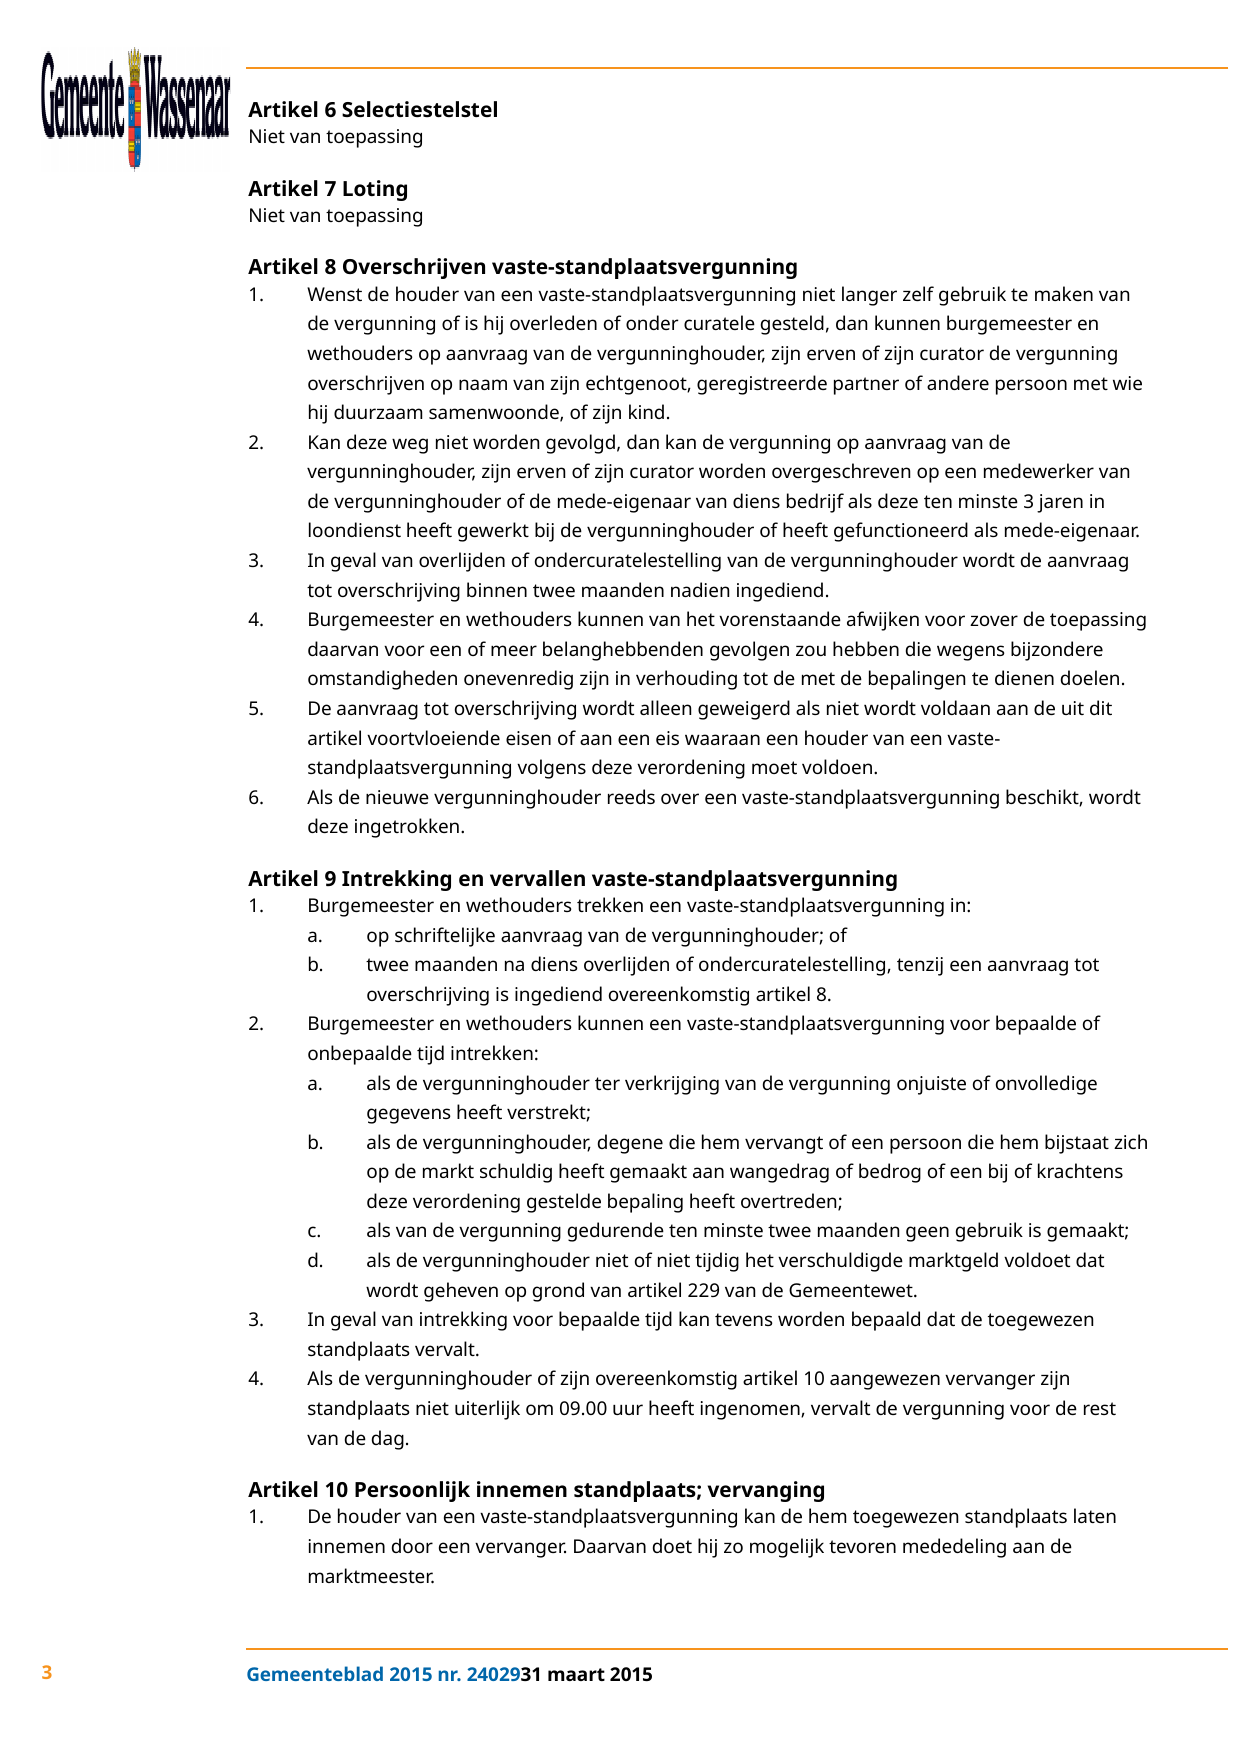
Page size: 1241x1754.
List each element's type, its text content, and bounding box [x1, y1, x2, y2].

list De houder van een vaste-standplaatsvergunning kan de hem toegewezen standplaats laten innemen door een vervanger. Daarvan doet hij zo mogelijk tevoren mededeling aan de marktmeester. [248, 1504, 1152, 1588]
list als de vergunninghouder ter verkrijging van de vergunning onjuiste of onvolledige gegevens heeft verstrekt; [307, 1070, 1152, 1125]
text Artikel 8 Overschrijven vaste-standplaatsvergunning [248, 252, 1152, 281]
list In geval van overlijden of ondercuratelestelling van de vergunninghouder wordt de aanvraag tot overschrijving binnen twee maanden nadien ingediend. [248, 547, 1152, 602]
list als de vergunninghouder niet of niet tijdig het verschuldigde marktgeld voldoet dat wordt geheven op grond van artikel 229 van de Gemeentewet. [307, 1247, 1152, 1303]
text Niet van toepassing [248, 123, 1152, 149]
list Burgemeester en wethouders kunnen een vaste-standplaatsvergunning voor bepaalde of onbepaalde tijd intrekken: [248, 1011, 1152, 1066]
list Burgemeester en wethouders kunnen van het vorenstaande afwijken voor zover de toepassing daarvan voor een of meer belanghebbenden gevolgen zou hebben die wegens bijzondere omstandigheden onevenredig zijn in verhouding tot de met de bepalingen te dienen doelen. [248, 606, 1152, 691]
text Artikel 6 Selectiestelstel [248, 95, 1152, 123]
list De aanvraag tot overschrijving wordt alleen geweigerd als niet wordt voldaan aan de uit dit artikel voortvloeiende eisen of aan een eis waaraan een houder van een vaste-standplaatsvergunning volgens deze verordening moet voldoen. [248, 695, 1152, 780]
text Artikel 9 Intrekking en vervallen vaste-standplaatsvergunning [248, 864, 1152, 892]
list Kan deze weg niet worden gevolgd, dan kan de vergunning op aanvraag van de vergunninghouder, zijn erven of zijn curator worden overgeschreven op een medewerker van de vergunninghouder of de mede-eigenaar van diens bedrijf als deze ten minste 3 jaren in loondienst heeft gewerkt bij de vergunninghouder of heeft gefunctioneerd als mede-eigenaar. [248, 429, 1152, 543]
list Als de vergunninghouder of zijn overeenkomstig artikel 10 aangewezen vervanger zijn standplaats niet uiterlijk om 09.00 uur heeft ingenomen, vervalt de vergunning voor de rest van de dag. [248, 1366, 1152, 1451]
list Burgemeester en wethouders trekken een vaste-standplaatsvergunning in: [248, 892, 1152, 918]
list als de vergunninghouder, degene die hem vervangt of een persoon die hem bijstaat zich op de markt schuldig heeft gemaakt aan wangedrag of bedrog of een bij of krachtens deze verordening gestelde bepaling heeft overtreden; [307, 1129, 1152, 1214]
text Artikel 10 Persoonlijk innemen standplaats; vervanging [248, 1475, 1152, 1504]
picture [41, 47, 231, 172]
list twee maanden na diens overlijden of ondercuratelestelling, tenzij een aanvraag tot overschrijving is ingediend overeenkomstig artikel 8. [307, 951, 1152, 1007]
text Niet van toepassing [248, 202, 1152, 228]
list op schriftelijke aanvraag van de vergunninghouder; of [307, 922, 1152, 948]
list als van de vergunning gedurende ten minste twee maanden geen gebruik is gemaakt; [307, 1218, 1152, 1243]
text Artikel 7 Loting [248, 174, 1152, 202]
list In geval van intrekking voor bepaalde tijd kan tevens worden bepaald dat de toegewezen standplaats vervalt. [248, 1306, 1152, 1362]
list Als de nieuwe vergunninghouder reeds over een vaste-standplaatsvergunning beschikt, wordt deze ingetrokken. [248, 784, 1152, 839]
list Wenst de houder van een vaste-standplaatsvergunning niet langer zelf gebruik te maken van de vergunning of is hij overleden of onder curatele gesteld, dan kunnen burgemeester en wethouders op aanvraag van de vergunninghouder, zijn erven of zijn curator de vergunning overschrijven op naam van zijn echtgenoot, geregistreerde partner of andere persoon met wie hij duurzaam samenwoonde, of zijn kind. [248, 281, 1152, 425]
